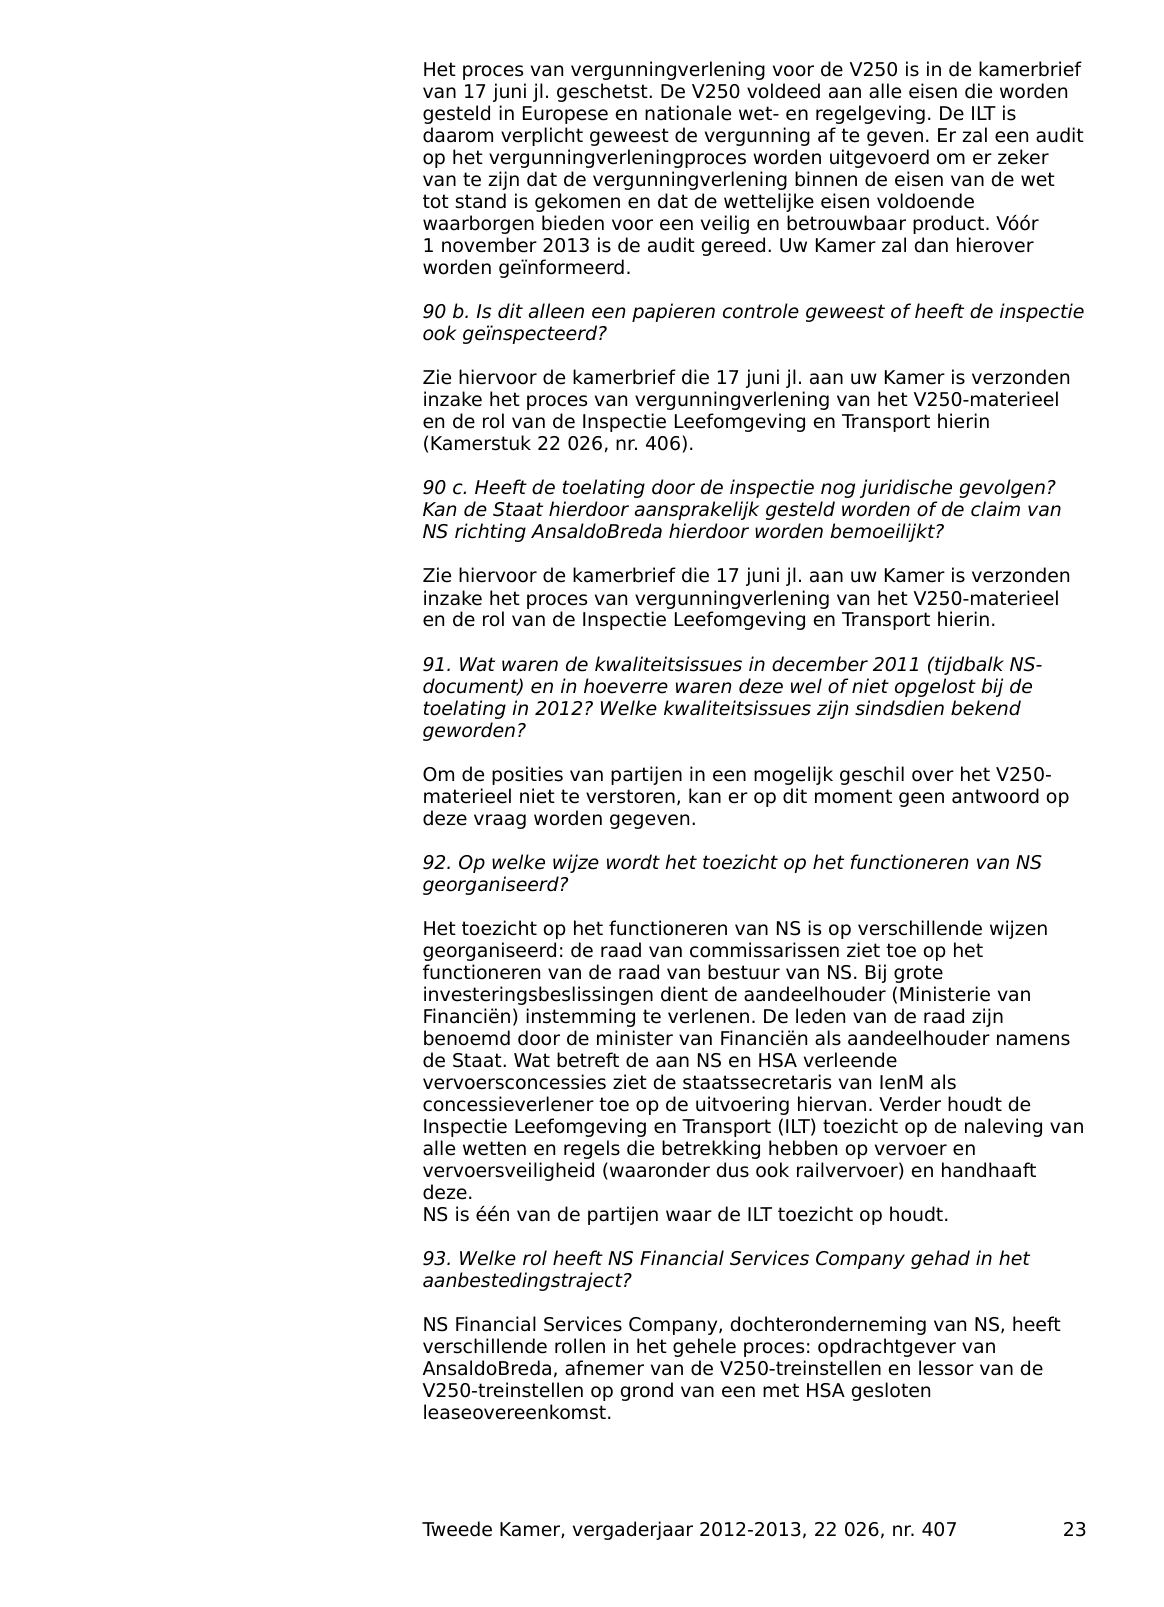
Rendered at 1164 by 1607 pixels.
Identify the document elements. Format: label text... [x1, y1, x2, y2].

text 90 c. Heeft de toelating door de inspectie nog juridische gevolgen? Kan de Staat hierdoor aansprakelijk gesteld worden of de claim van NS richting AnsaldoBreda hierdoor worden bemoeilijkt? [422, 477, 1087, 543]
text 92. Op welke wijze wordt het toezicht op het functioneren van NS georganiseerd? [422, 852, 1087, 896]
text 90 b. Is dit alleen een papieren controle geweest of heeft de inspectie ook geïnspecteerd? [422, 301, 1087, 345]
text 91. Wat waren de kwaliteitsissues in december 2011 (tijdbalk NS-document) en in hoeverre waren deze wel of niet opgelost bij de toelating in 2012? Welke kwaliteitsissues zijn sindsdien bekend geworden? [422, 653, 1087, 741]
text 93. Welke rol heeft NS Financial Services Company gehad in het aanbestedingstraject? [422, 1248, 1087, 1292]
text Het proces van vergunningverlening voor de V250 is in de kamerbrief van 17 juni jl. geschetst. De V250 voldeed aan alle eisen die worden gesteld in Europese en nationale wet- en regelgeving. De ILT is daarom verplicht geweest de vergunning af te geven. Er zal een audit op het vergunningverleningproces worden uitgevoerd om er zeker van te zijn dat de vergunningverlening binnen de eisen van de wet tot stand is gekomen en dat de wettelijke eisen voldoende waarborgen bieden voor een veilig en betrouwbaar product. Vóór 1 november 2013 is de audit gereed. Uw Kamer zal dan hierover worden geïnformeerd. [422, 59, 1087, 279]
text Zie hiervoor de kamerbrief die 17 juni jl. aan uw Kamer is verzonden inzake het proces van vergunningverlening van het V250-materieel en de rol van de Inspectie Leefomgeving en Transport hierin. [422, 565, 1087, 631]
text Zie hiervoor de kamerbrief die 17 juni jl. aan uw Kamer is verzonden inzake het proces van vergunningverlening van het V250-materieel en de rol van de Inspectie Leefomgeving en Transport hierin (Kamerstuk 22 026, nr. 406). [422, 367, 1087, 455]
text NS is één van de partijen waar de ILT toezicht op houdt. [422, 1204, 1087, 1226]
text Om de posities van partijen in een mogelijk geschil over het V250-materieel niet te verstoren, kan er op dit moment geen antwoord op deze vraag worden gegeven. [422, 764, 1087, 829]
text Het toezicht op het functioneren van NS is op verschillende wijzen georganiseerd: de raad van commissarissen ziet toe op het functioneren van de raad van bestuur van NS. Bij grote investeringsbeslissingen dient de aandeelhouder (Ministerie van Financiën) instemming te verlenen. De leden van de raad zijn benoemd door de minister van Financiën als aandeelhouder namens de Staat. Wat betreft de aan NS en HSA verleende vervoersconcessies ziet de staatssecretaris van IenM als concessieverlener toe op de uitvoering hiervan. Verder houdt de Inspectie Leefomgeving en Transport (ILT) toezicht op de naleving van alle wetten en regels die betrekking hebben op vervoer en vervoersveiligheid (waaronder dus ook railvervoer) en handhaaft deze. [422, 918, 1087, 1204]
text NS Financial Services Company, dochteronderneming van NS, heeft verschillende rollen in het gehele proces: opdrachtgever van AnsaldoBreda, afnemer van de V250-treinstellen en lessor van de V250-treinstellen op grond van een met HSA gesloten leaseovereenkomst. [422, 1314, 1087, 1424]
